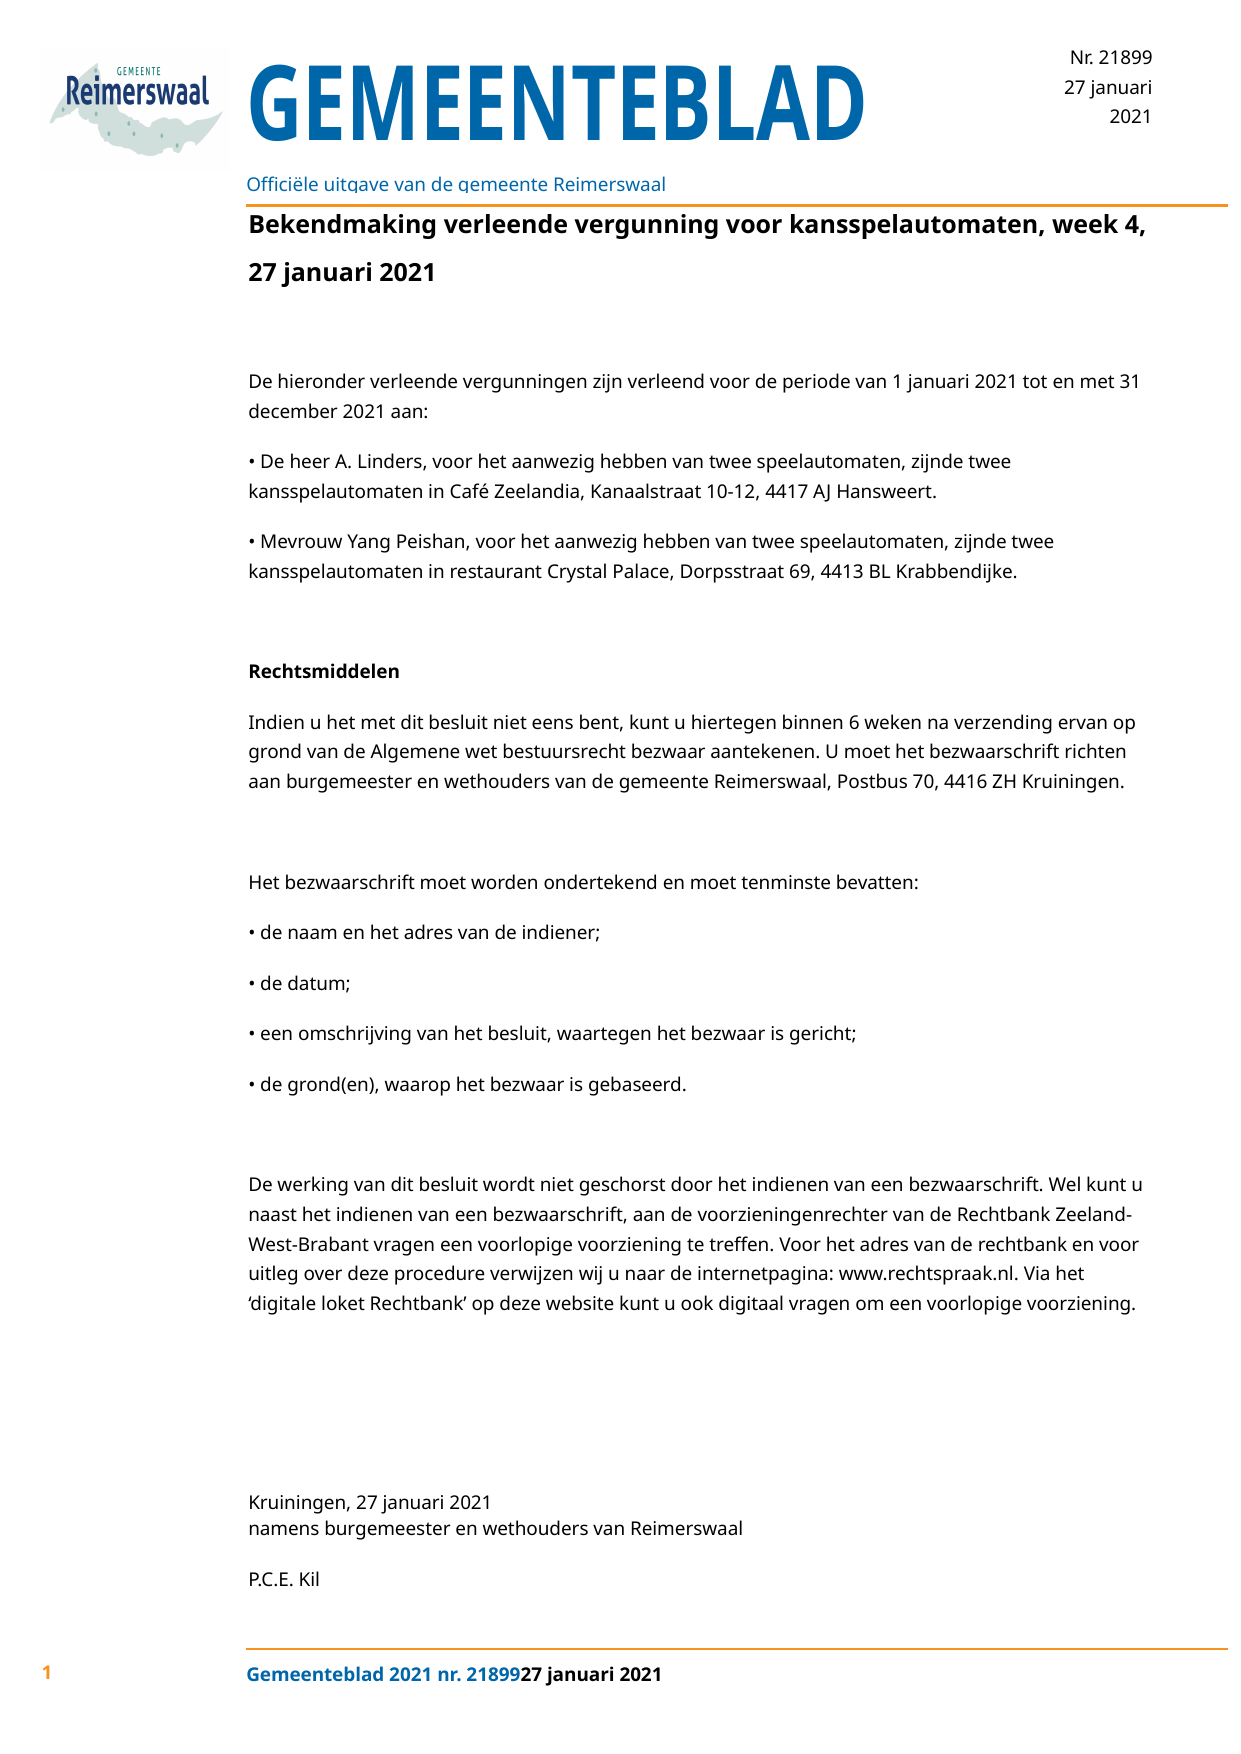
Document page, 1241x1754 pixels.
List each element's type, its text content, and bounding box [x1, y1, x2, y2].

text P.C.E. Kil [248, 1566, 1152, 1592]
text • een omschrijving van het besluit, waartegen het bezwaar is gericht; [248, 1020, 1152, 1046]
text namens burgemeester en wethouders van Reimerswaal [248, 1515, 1152, 1541]
text Bekendmaking verleende vergunning voor kansspelautomaten, week 4, 27 januari 2021 [248, 207, 1152, 288]
text • de grond(en), waarop het bezwaar is gebaseerd. [248, 1071, 1152, 1097]
text Het bezwaarschrift moet worden ondertekend en moet tenminste bevatten: [248, 869, 1152, 895]
text De hieronder verleende vergunningen zijn verleend voor de periode van 1 januari 2021 tot en met 31 december 2021 aan: [248, 368, 1152, 424]
text Rechtsmiddelen [248, 659, 1152, 684]
text Kruiningen, ‎27 januari 2021 [248, 1489, 1152, 1515]
text Indien u het met dit besluit niet eens bent, kunt u hiertegen binnen 6 weken na verzending ervan op grond van de Algemene wet bestuursrecht bezwaar aantekenen. U moet het bezwaarschrift richten aan burgemeester en wethouders van de gemeente Reimerswaal, Postbus 70, 4416 ZH Kruiningen. [248, 709, 1152, 794]
picture [41, 47, 231, 172]
text • de datum; [248, 970, 1152, 996]
text De werking van dit besluit wordt niet geschorst door het indienen van een bezwaarschrift. Wel kunt u naast het indienen van een bezwaarschrift, aan de voorzieningenrechter van de Rechtbank Zeeland-West-Brabant vragen een voorlopige voorziening te treffen. Voor het adres van de rechtbank en voor uitleg over deze procedure verwijzen wij u naar de internetpagina: www.rechtspraak.nl. Via het ‘digitale loket Rechtbank’ op deze website kunt u ook digitaal vragen om een voorlopige voorziening. [248, 1172, 1152, 1316]
text • de naam en het adres van de indiener; [248, 919, 1152, 945]
text • Mevrouw Yang Peishan, voor het aanwezig hebben van twee speelautomaten, zijnde twee kansspelautomaten in restaurant Crystal Palace, Dorpsstraat 69, 4413 BL Krabbendijke. [248, 528, 1152, 584]
text • De heer A. Linders, voor het aanwezig hebben van twee speelautomaten, zijnde twee kansspelautomaten in Café Zeelandia, Kanaalstraat 10-12, 4417 AJ Hansweert. [248, 448, 1152, 504]
